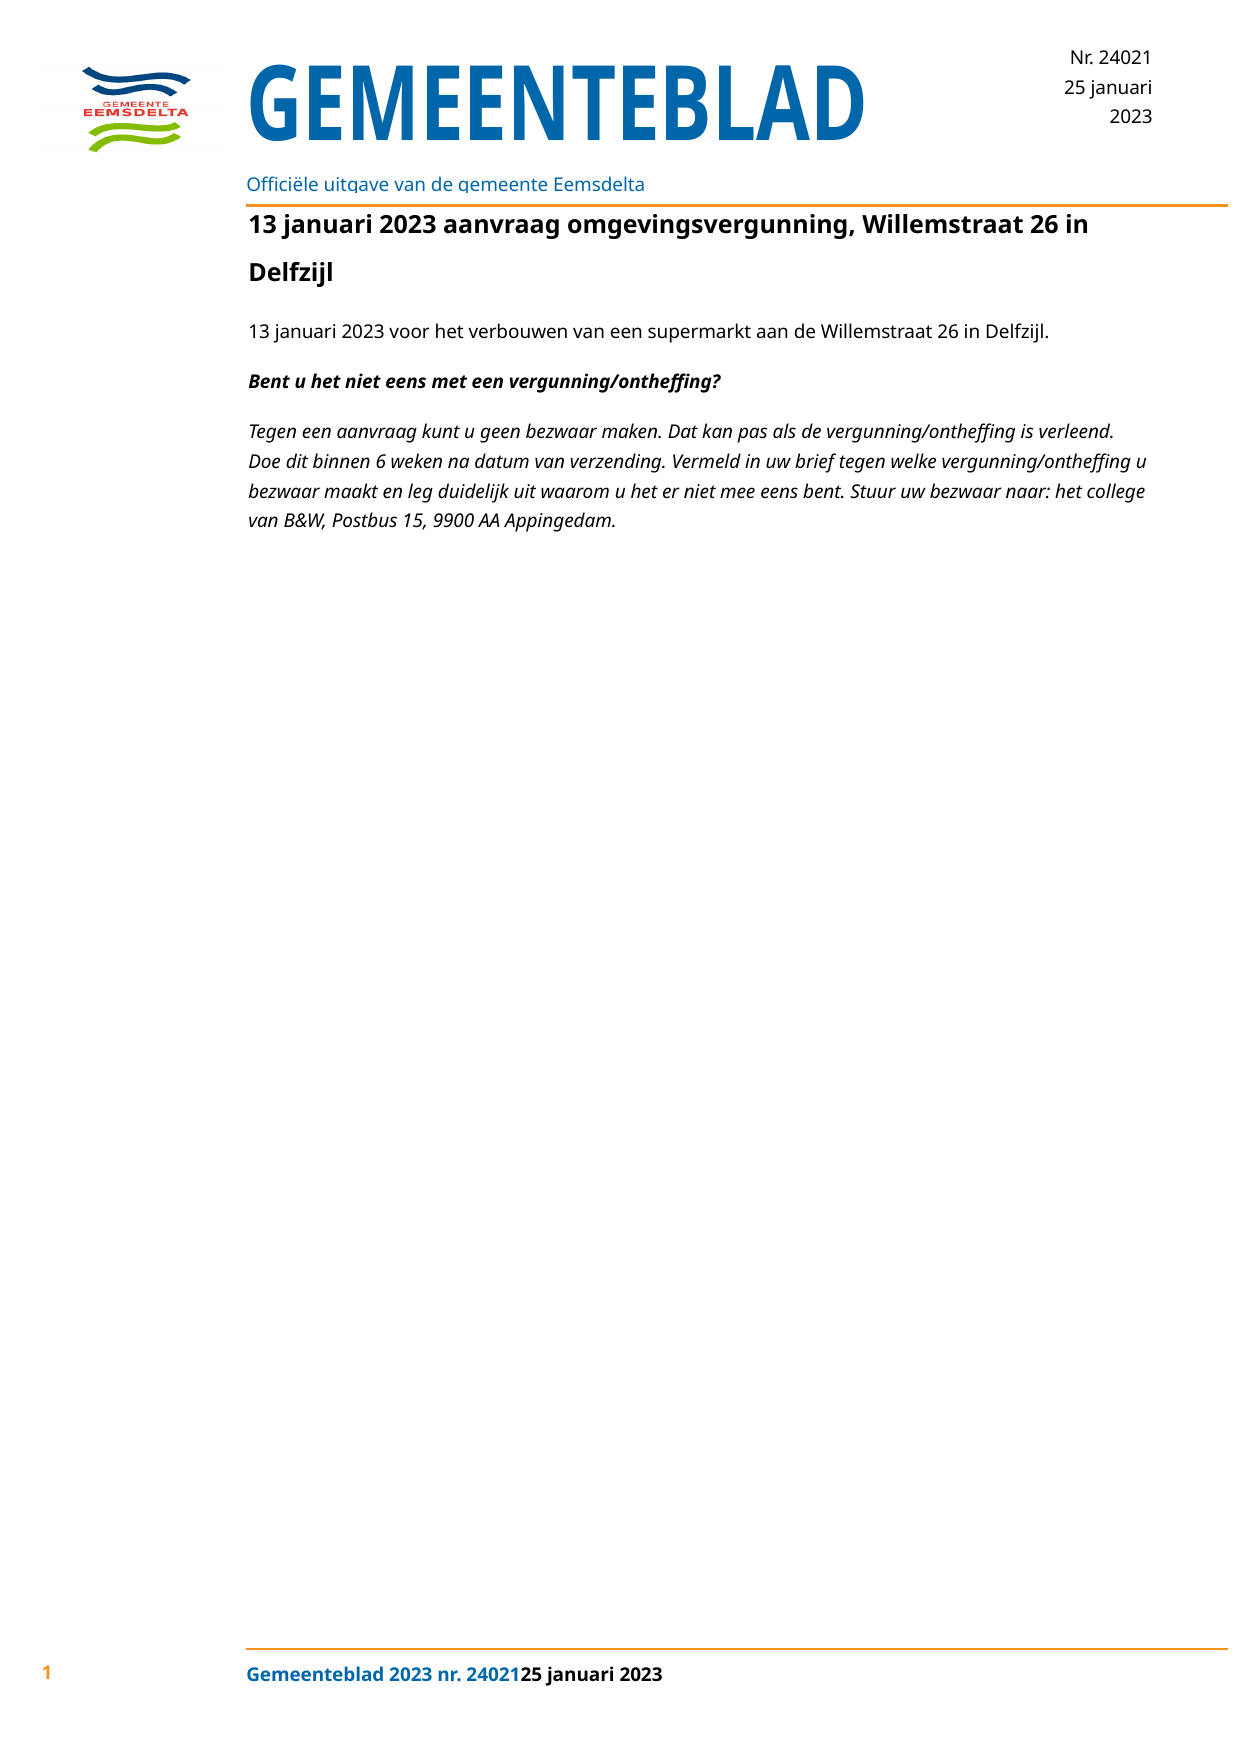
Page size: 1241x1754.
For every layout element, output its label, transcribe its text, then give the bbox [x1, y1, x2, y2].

text Tegen een aanvraag kunt u geen bezwaar maken. Dat kan pas als de vergunning/ontheffing is verleend. Doe dit binnen 6 weken na datum van verzending. Vermeld in uw brief tegen welke vergunning/ontheffing u bezwaar maakt en leg duidelijk uit waarom u het er niet mee eens bent. Stuur uw bezwaar naar: het college van B&W, Postbus 15, 9900 AA Appingedam. [248, 419, 1152, 533]
text Bent u het niet eens met een vergunning/ontheffing? [248, 368, 1152, 394]
text 13 januari 2023 aanvraag omgevingsvergunning, Willemstraat 26 in Delfzijl [248, 207, 1152, 288]
picture [41, 47, 231, 172]
text 13 januari 2023 voor het verbouwen van een supermarkt aan de Willemstraat 26 in Delfzijl. [248, 318, 1152, 344]
